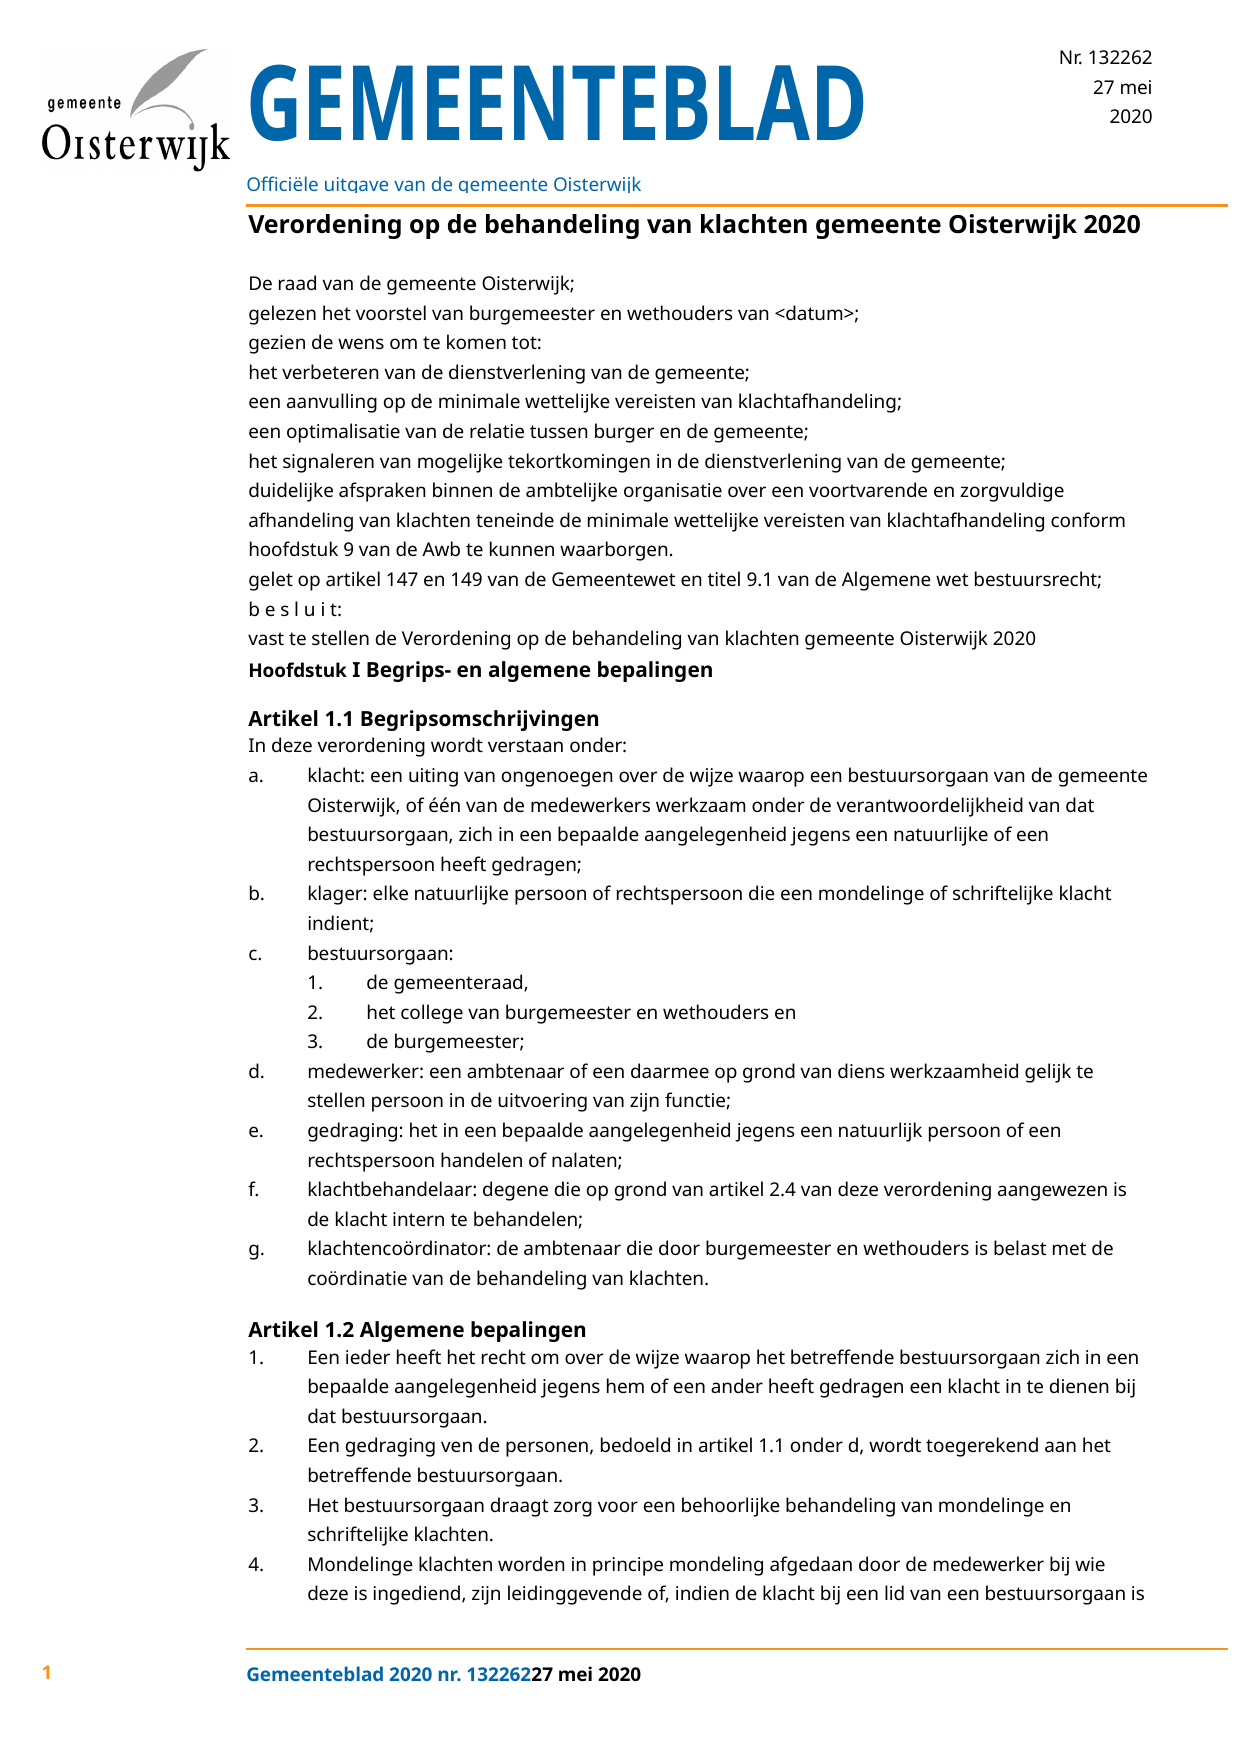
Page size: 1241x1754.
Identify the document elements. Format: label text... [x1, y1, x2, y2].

list de burgemeester; [307, 1028, 1152, 1054]
list Een ieder heeft het recht om over de wijze waarop het betreffende bestuursorgaan zich in een bepaalde aangelegenheid jegens hem of een ander heeft gedragen een klacht in te dienen bij dat bestuursorgaan. [248, 1344, 1152, 1429]
list klachtbehandelaar: degene die op grond van artikel 2.4 van deze verordening aangewezen is de klacht intern te behandelen; [248, 1176, 1152, 1232]
text De raad van de gemeente Oisterwijk; [248, 270, 1152, 296]
text gezien de wens om te komen tot: [248, 329, 1152, 355]
text duidelijke afspraken binnen de ambtelijke organisatie over een voortvarende en zorgvuldige afhandeling van klachten teneinde de minimale wettelijke vereisten van klachtafhandeling conform hoofdstuk 9 van de Awb te kunnen waarborgen. [248, 477, 1152, 562]
list Mondelinge klachten worden in principe mondeling afgedaan door de medewerker bij wie deze is ingediend, zijn leidinggevende of, indien de klacht bij een lid van een bestuursorgaan is [248, 1551, 1152, 1606]
list Een gedraging ven de personen, bedoeld in artikel 1.1 onder d, wordt toegerekend aan het betreffende bestuursorgaan. [248, 1433, 1152, 1488]
list de gemeenteraad, [307, 969, 1152, 995]
list klacht: een uiting van ongenoegen over de wijze waarop een bestuursorgaan van de gemeente Oisterwijk, of één van de medewerkers werkzaam onder de verantwoordelijkheid van dat bestuursorgaan, zich in een bepaalde aangelegenheid jegens een natuurlijke of een rechtspersoon heeft gedragen; [248, 762, 1152, 877]
text Hoofdstuk I Begrips- en algemene bepalingen [248, 655, 1152, 683]
text het verbeteren van de dienstverlening van de gemeente; [248, 359, 1152, 385]
text Artikel 1.2 Algemene bepalingen [248, 1316, 1152, 1344]
text b e s l u i t: [248, 596, 1152, 621]
list Het bestuursorgaan draagt zorg voor een behoorlijke behandeling van mondelinge en schriftelijke klachten. [248, 1492, 1152, 1547]
text gelezen het voorstel van burgemeester en wethouders van <datum>; [248, 300, 1152, 326]
text Verordening op de behandeling van klachten gemeente Oisterwijk 2020 [248, 207, 1152, 241]
list klachtencoördinator: de ambtenaar die door burgemeester en wethouders is belast met de coördinatie van de behandeling van klachten. [248, 1236, 1152, 1291]
text het signaleren van mogelijke tekortkomingen in de dienstverlening van de gemeente; [248, 448, 1152, 473]
list gedraging: het in een bepaalde aangelegenheid jegens een natuurlijk persoon of een rechtspersoon handelen of nalaten; [248, 1117, 1152, 1172]
picture [41, 47, 231, 172]
list het college van burgemeester en wethouders en [307, 999, 1152, 1024]
list medewerker: een ambtenaar of een daarmee op grond van diens werkzaamheid gelijk te stellen persoon in de uitvoering van zijn functie; [248, 1058, 1152, 1113]
text vast te stellen de Verordening op de behandeling van klachten gemeente Oisterwijk 2020 [248, 625, 1152, 651]
text Artikel 1.1 Begripsomschrijvingen [248, 704, 1152, 733]
text In deze verordening wordt verstaan onder: [248, 733, 1152, 758]
text een aanvulling op de minimale wettelijke vereisten van klachtafhandeling; [248, 389, 1152, 414]
text gelet op artikel 147 en 149 van de Gemeentewet en titel 9.1 van de Algemene wet bestuursrecht; [248, 566, 1152, 592]
text een optimalisatie van de relatie tussen burger en de gemeente; [248, 418, 1152, 444]
list bestuursorgaan: [248, 940, 1152, 965]
list klager: elke natuurlijke persoon of rechtspersoon die een mondelinge of schriftelijke klacht indient; [248, 881, 1152, 936]
